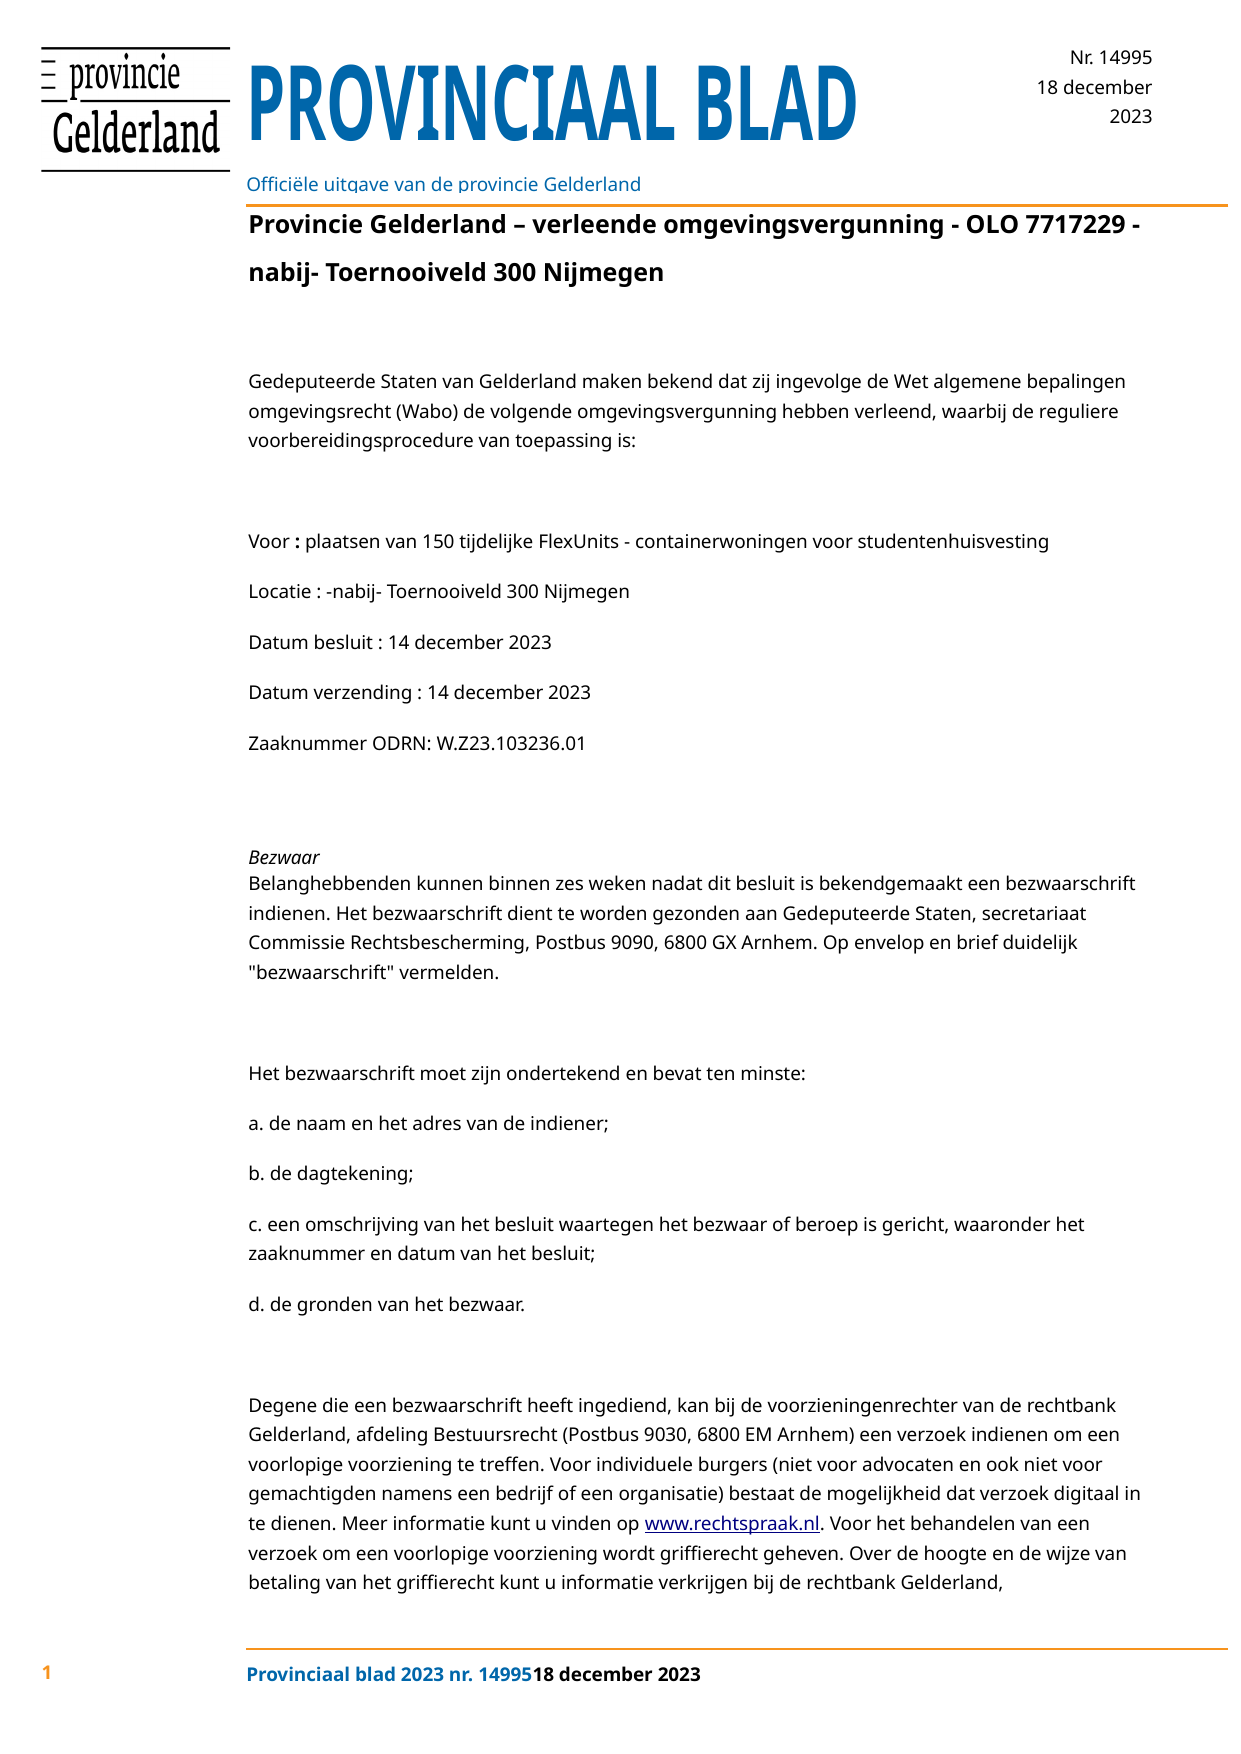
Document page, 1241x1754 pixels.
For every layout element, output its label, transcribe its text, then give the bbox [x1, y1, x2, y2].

text Datum verzending : 14 december 2023 [248, 679, 1152, 705]
text Zaaknummer ODRN: W.Z23.103236.01 [248, 730, 1152, 756]
text Provincie Gelderland – verleende omgevingsvergunning - OLO 7717229 -nabij- Toernooiveld 300 Nijmegen [248, 207, 1152, 288]
text Degene die een bezwaarschrift heeft ingediend, kan bij de voorzieningenrechter van de rechtbank Gelderland, afdeling Bestuursrecht (Postbus 9030, 6800 EM Arnhem) een verzoek indienen om een voorlopige voorziening te treffen. Voor individuele burgers (niet voor advocaten en ook niet voor gemachtigden namens een bedrijf of een organisatie) bestaat de mogelijkheid dat verzoek digitaal in te dienen. Meer informatie kunt u vinden op www.rechtspraak.nl. Voor het behandelen van een verzoek om een voorlopige voorziening wordt griffierecht geheven. Over de hoogte en de wijze van betaling van het griffierecht kunt u informatie verkrijgen bij de rechtbank Gelderland, [248, 1392, 1152, 1595]
text c. een omschrijving van het besluit waartegen het bezwaar of beroep is gericht, waaronder het zaaknummer en datum van het besluit; [248, 1211, 1152, 1266]
text Belanghebbenden kunnen binnen zes weken nadat dit besluit is bekendgemaakt een bezwaarschrift indienen. Het bezwaarschrift dient te worden gezonden aan Gedeputeerde Staten, secretariaat Commissie Rechtsbescherming, Postbus 9090, 6800 GX Arnhem. Op envelop en brief duidelijk "bezwaarschrift" vermelden. [248, 870, 1152, 984]
text d. de gronden van het bezwaar. [248, 1291, 1152, 1317]
text Het bezwaarschrift moet zijn ondertekend en bevat ten minste: [248, 1060, 1152, 1085]
text b. de dagtekening; [248, 1161, 1152, 1186]
text a. de naam en het adres van de indiener; [248, 1110, 1152, 1136]
text Datum besluit : 14 december 2023 [248, 629, 1152, 655]
picture [41, 47, 231, 172]
text Bezwaar [248, 844, 1152, 870]
text Gedeputeerde Staten van Gelderland maken bekend dat zij ingevolge de Wet algemene bepalingen omgevingsrecht (Wabo) de volgende omgevingsvergunning hebben verleend, waarbij de reguliere voorbereidingsprocedure van toepassing is: [248, 368, 1152, 453]
text Voor : plaatsen van 150 tijdelijke FlexUnits - containerwoningen voor studentenhuisvesting [248, 528, 1152, 554]
text Locatie : -nabij- Toernooiveld 300 Nijmegen [248, 579, 1152, 604]
